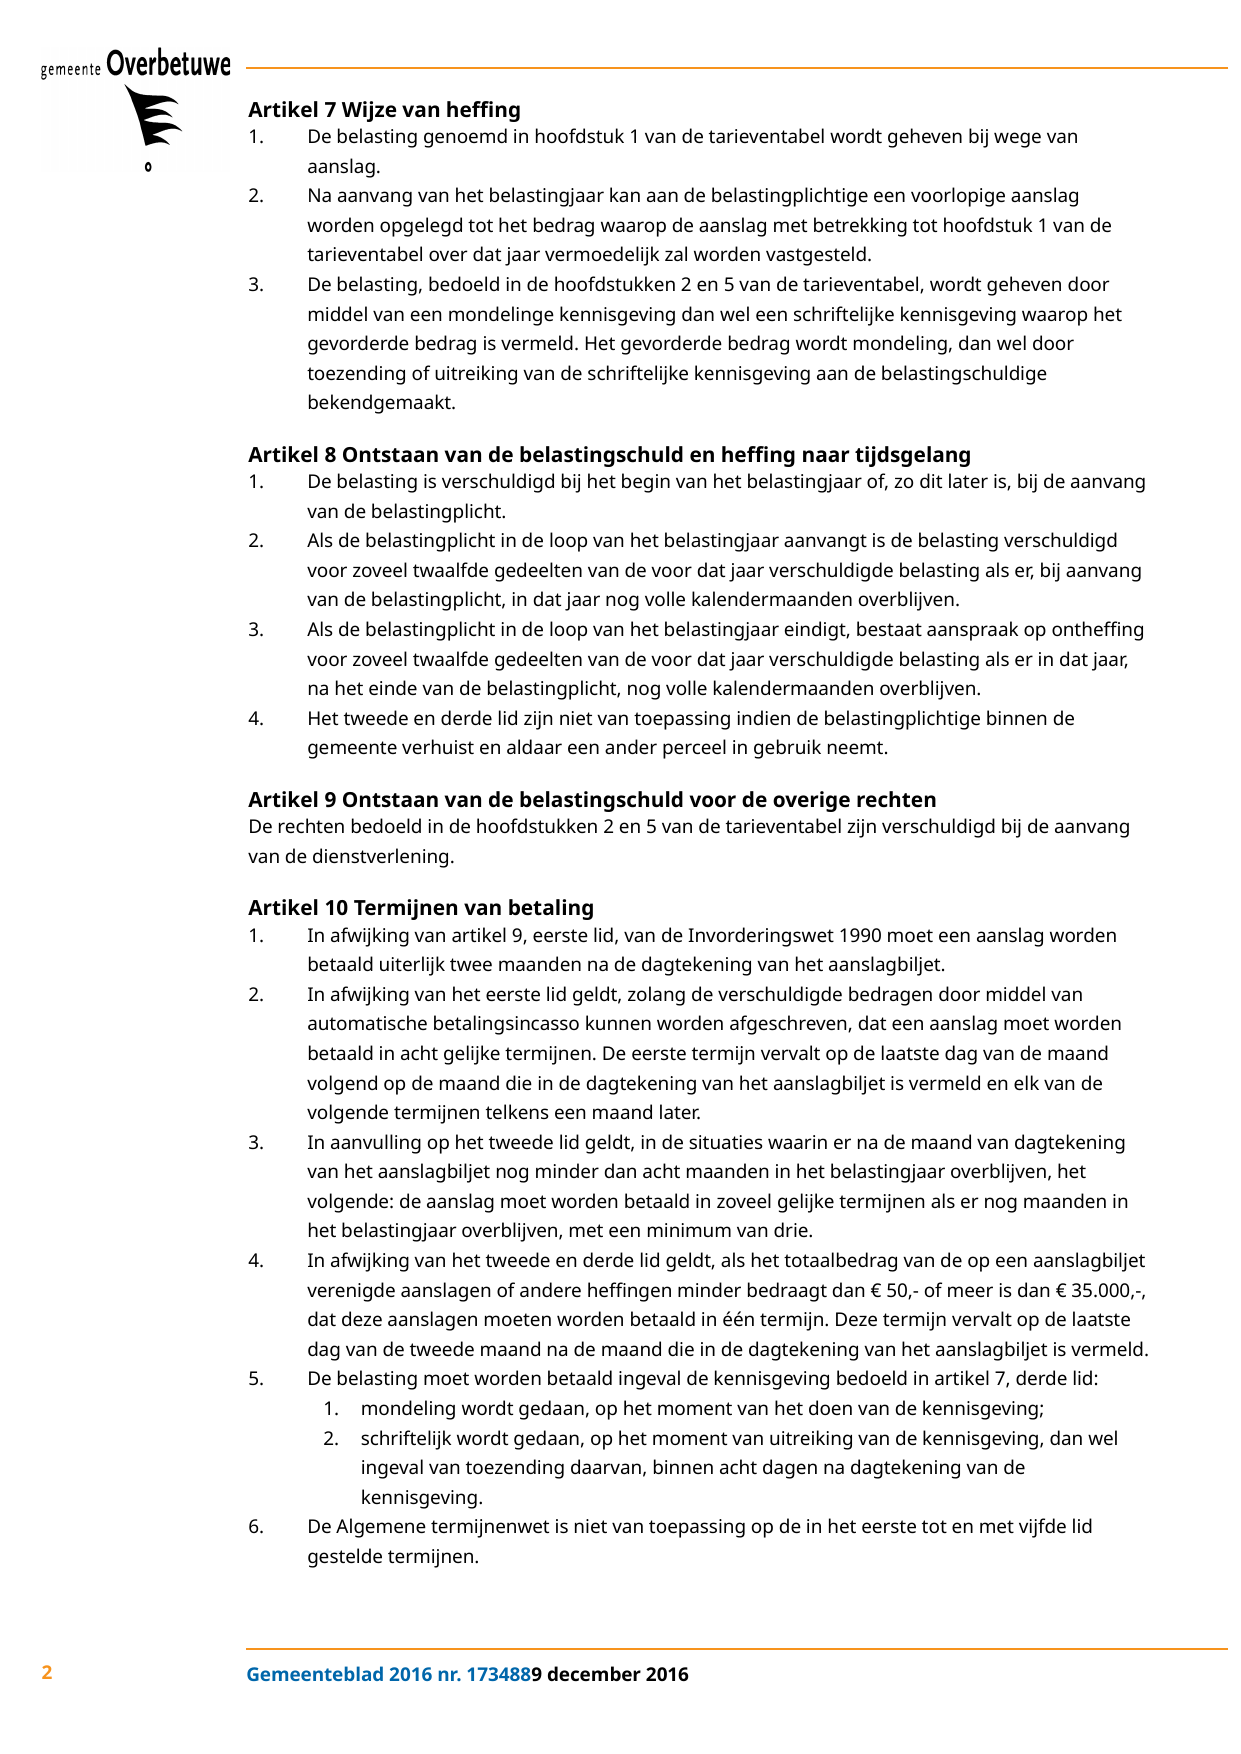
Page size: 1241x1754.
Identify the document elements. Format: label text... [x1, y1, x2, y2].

list mondeling wordt gedaan, op het moment van het doen van de kennisgeving; [323, 1395, 1152, 1421]
list Als de belastingplicht in de loop van het belastingjaar aanvangt is de belasting verschuldigd voor zoveel twaalfde gedeelten van de voor dat jaar verschuldigde belasting als er, bij aanvang van de belastingplicht, in dat jaar nog volle kalendermaanden overblijven. [248, 527, 1152, 612]
text Artikel 9 Ontstaan van de belastingschuld voor de overige rechten [248, 785, 1152, 813]
list Het tweede en derde lid zijn niet van toepassing indien de belastingplichtige binnen de gemeente verhuist en aldaar een ander perceel in gebruik neemt. [248, 705, 1152, 760]
list Als de belastingplicht in de loop van het belastingjaar eindigt, bestaat aanspraak op ontheffing voor zoveel twaalfde gedeelten van de voor dat jaar verschuldigde belasting als er in dat jaar, na het einde van de belastingplicht, nog volle kalendermaanden overblijven. [248, 616, 1152, 701]
picture [41, 47, 231, 172]
text Artikel 7 Wijze van heffing [248, 95, 1152, 123]
list De Algemene termijnenwet is niet van toepassing op de in het eerste tot en met vijfde lid gestelde termijnen. [248, 1513, 1152, 1569]
text De rechten bedoeld in de hoofdstukken 2 en 5 van de tarieventabel zijn verschuldigd bij de aanvang van de dienstverlening. [248, 813, 1152, 869]
list In aanvulling op het tweede lid geldt, in de situaties waarin er na de maand van dagtekening van het aanslagbiljet nog minder dan acht maanden in het belastingjaar overblijven, het volgende: de aanslag moet worden betaald in zoveel gelijke termijnen als er nog maanden in het belastingjaar overblijven, met een minimum van drie. [248, 1129, 1152, 1243]
list De belasting is verschuldigd bij het begin van het belastingjaar of, zo dit later is, bij de aanvang van de belastingplicht. [248, 468, 1152, 524]
text Artikel 8 Ontstaan van de belastingschuld en heffing naar tijdsgelang [248, 440, 1152, 468]
list De belasting moet worden betaald ingeval de kennisgeving bedoeld in artikel 7, derde lid: [248, 1366, 1152, 1391]
list In afwijking van artikel 9, eerste lid, van de Invorderingswet 1990 moet een aanslag worden betaald uiterlijk twee maanden na de dagtekening van het aanslagbiljet. [248, 922, 1152, 977]
list De belasting genoemd in hoofdstuk 1 van de tarieventabel wordt geheven bij wege van aanslag. [248, 123, 1152, 178]
list In afwijking van het eerste lid geldt, zolang de verschuldigde bedragen door middel van automatische betalingsincasso kunnen worden afgeschreven, dat een aanslag moet worden betaald in acht gelijke termijnen. De eerste termijn vervalt op de laatste dag van de maand volgend op de maand die in de dagtekening van het aanslagbiljet is vermeld en elk van de volgende termijnen telkens een maand later. [248, 981, 1152, 1125]
list schriftelijk wordt gedaan, op het moment van uitreiking van de kennisgeving, dan wel ingeval van toezending daarvan, binnen acht dagen na dagtekening van de kennisgeving. [323, 1425, 1152, 1510]
text Artikel 10 Termijnen van betaling [248, 893, 1152, 922]
list De belasting, bedoeld in de hoofdstukken 2 en 5 van de tarieventabel, wordt geheven door middel van een mondelinge kennisgeving dan wel een schriftelijke kennisgeving waarop het gevorderde bedrag is vermeld. Het gevorderde bedrag wordt mondeling, dan wel door toezending of uitreiking van de schriftelijke kennisgeving aan de belastingschuldige bekendgemaakt. [248, 271, 1152, 415]
list In afwijking van het tweede en derde lid geldt, als het totaalbedrag van de op een aanslagbiljet verenigde aanslagen of andere heffingen minder bedraagt dan € 50,- of meer is dan € 35.000,-, dat deze aanslagen moeten worden betaald in één termijn. Deze termijn vervalt op de laatste dag van de tweede maand na de maand die in de dagtekening van het aanslagbiljet is vermeld. [248, 1247, 1152, 1362]
list Na aanvang van het belastingjaar kan aan de belastingplichtige een voorlopige aanslag worden opgelegd tot het bedrag waarop de aanslag met betrekking tot hoofdstuk 1 van de tarieventabel over dat jaar vermoedelijk zal worden vastgesteld. [248, 182, 1152, 267]
